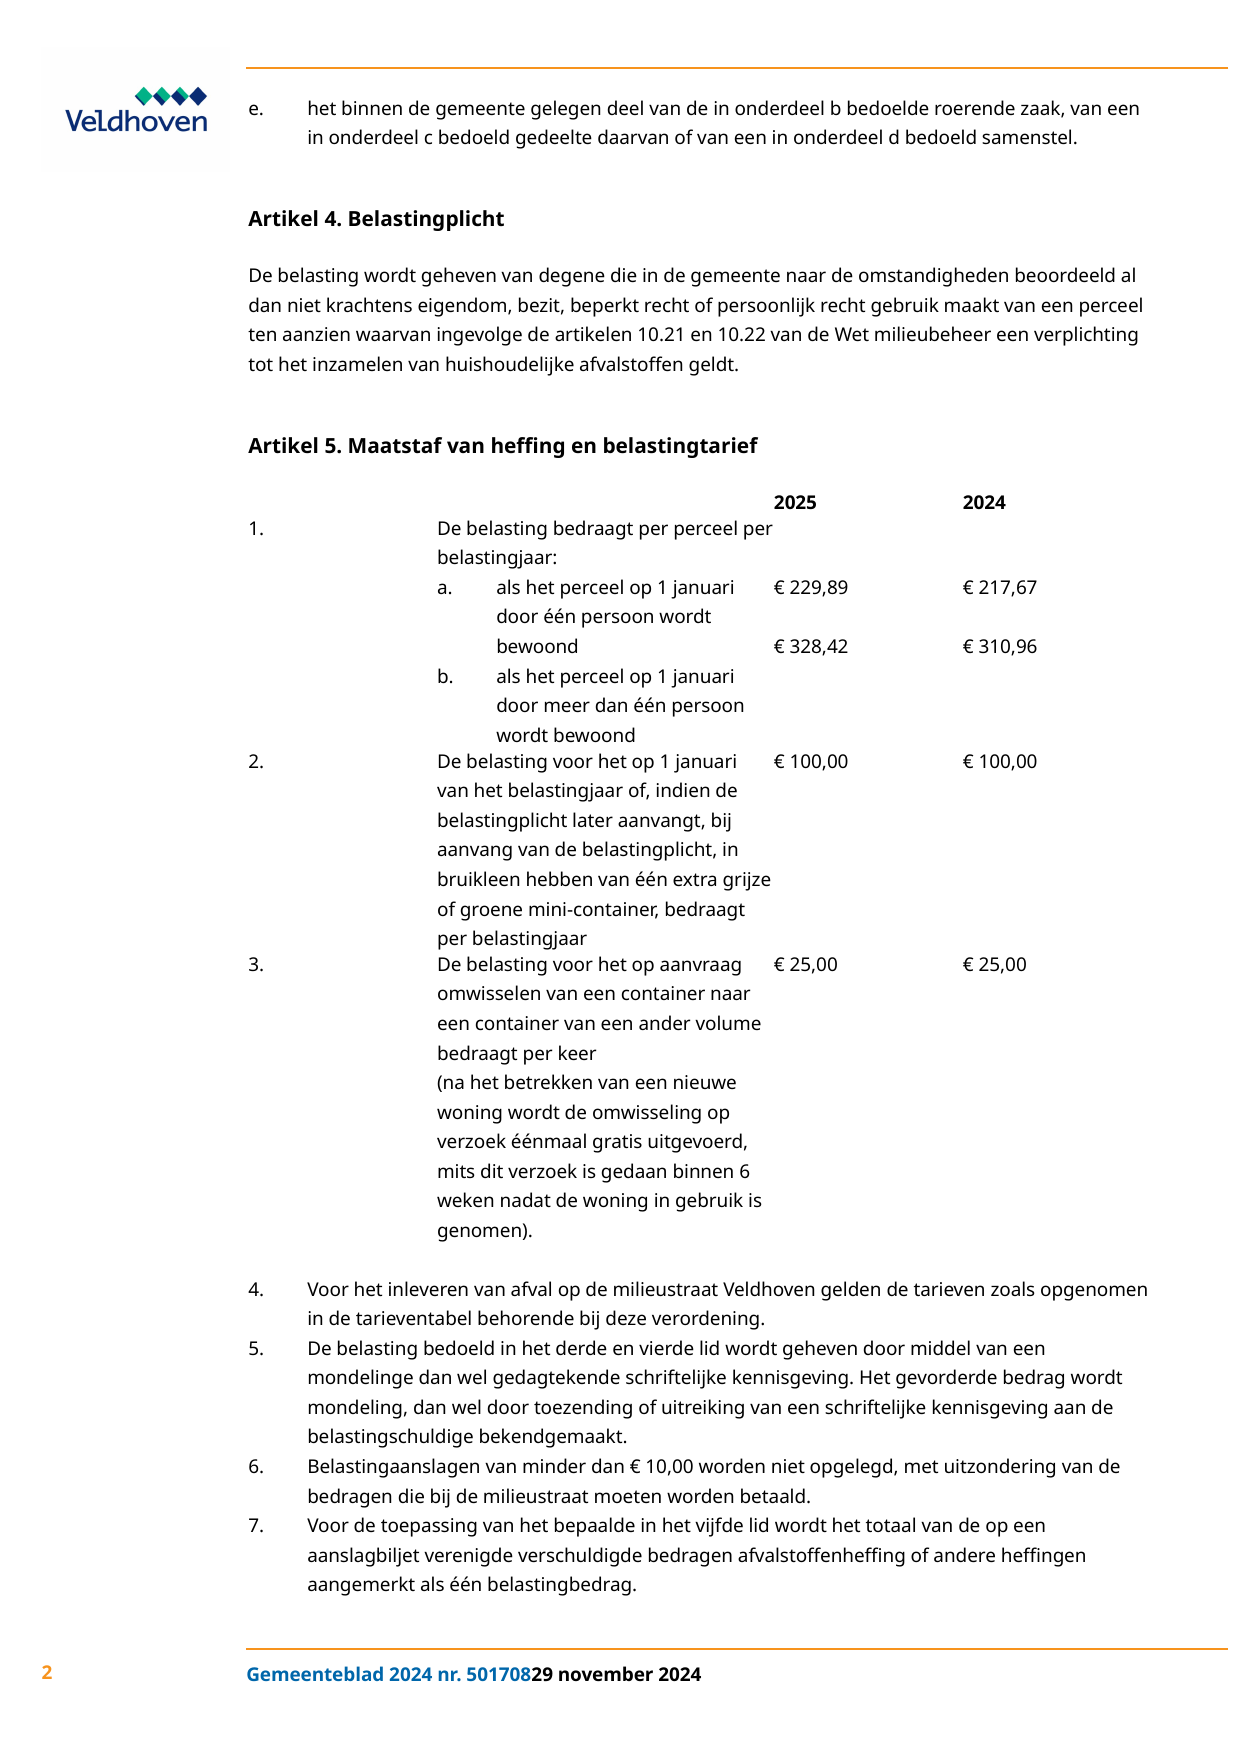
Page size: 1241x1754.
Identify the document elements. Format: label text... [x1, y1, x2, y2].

table_header [248, 489, 437, 515]
table_header [437, 489, 774, 515]
table_cell € 100,00 [963, 748, 1152, 951]
list De belasting bedoeld in het derde en vierde lid wordt geheven door middel van een mondelinge dan wel gedagtekende schriftelijke kennisgeving. Het gevorderde bedrag wordt mondeling, dan wel door toezending of uitreiking van een schriftelijke kennisgeving aan de belastingschuldige bekendgemaakt. [248, 1335, 1152, 1449]
table_cell De belasting voor het op aanvraag omwisselen van een container naar een container van een ander volume bedraagt per keer (na het betrekken van een nieuwe woning wordt de omwisseling op verzoek éénmaal gratis uitgevoerd, mits dit verzoek is gedaan binnen 6 weken nadat de woning in gebruik is genomen). [437, 951, 774, 1243]
table_cell De belasting bedraagt per perceel per belastingjaar: als het perceel op 1 januari door één persoon wordt bewoond als het perceel op 1 januari door meer dan één persoon wordt bewoond [437, 515, 774, 748]
table_cell € 229,89 € 328,42 [774, 515, 963, 748]
table_cell € 25,00 [774, 951, 963, 1243]
table_header 2024 [963, 489, 1152, 515]
list Belastingaanslagen van minder dan € 10,00 worden niet opgelegd, met uitzondering van de bedragen die bij de milieustraat moeten worden betaald. [248, 1453, 1152, 1509]
text Artikel 4. Belastingplicht [248, 204, 1152, 233]
text De belasting wordt geheven van degene die in de gemeente naar de omstandigheden beoordeeld al dan niet krachtens eigendom, bezit, beperkt recht of persoonlijk recht gebruik maakt van een perceel ten aanzien waarvan ingevolge de artikelen 10.21 en 10.22 van de Wet milieubeheer een verplichting tot het inzamelen van huishoudelijke afvalstoffen geldt. [248, 262, 1152, 377]
table_cell € 217,67 € 310,96 [963, 515, 1152, 748]
table_header 2025 [774, 489, 963, 515]
list Voor de toepassing van het bepaalde in het vijfde lid wordt het totaal van de op een aanslagbiljet verenigde verschuldigde bedragen afvalstoffenheffing of andere heffingen aangemerkt als één belastingbedrag. [248, 1512, 1152, 1597]
list Voor het inleveren van afval op de milieustraat Veldhoven gelden de tarieven zoals opgenomen in de tarieventabel behorende bij deze verordening. [248, 1276, 1152, 1331]
table_cell € 25,00 [963, 951, 1152, 1243]
text Artikel 5. Maatstaf van heffing en belastingtarief [248, 431, 1152, 459]
table_cell 3. [248, 951, 437, 1243]
picture [41, 47, 231, 172]
table_cell 1. [248, 515, 437, 748]
table_cell € 100,00 [774, 748, 963, 951]
table_cell De belasting voor het op 1 januari van het belastingjaar of, indien de belastingplicht later aanvangt, bij aanvang van de belastingplicht, in bruikleen hebben van één extra grijze of groene mini-container, bedraagt per belastingjaar [437, 748, 774, 951]
list het binnen de gemeente gelegen deel van de in onderdeel b bedoelde roerende zaak, van een in onderdeel c bedoeld gedeelte daarvan of van een in onderdeel d bedoeld samenstel. [248, 95, 1152, 150]
table_cell 2. [248, 748, 437, 951]
